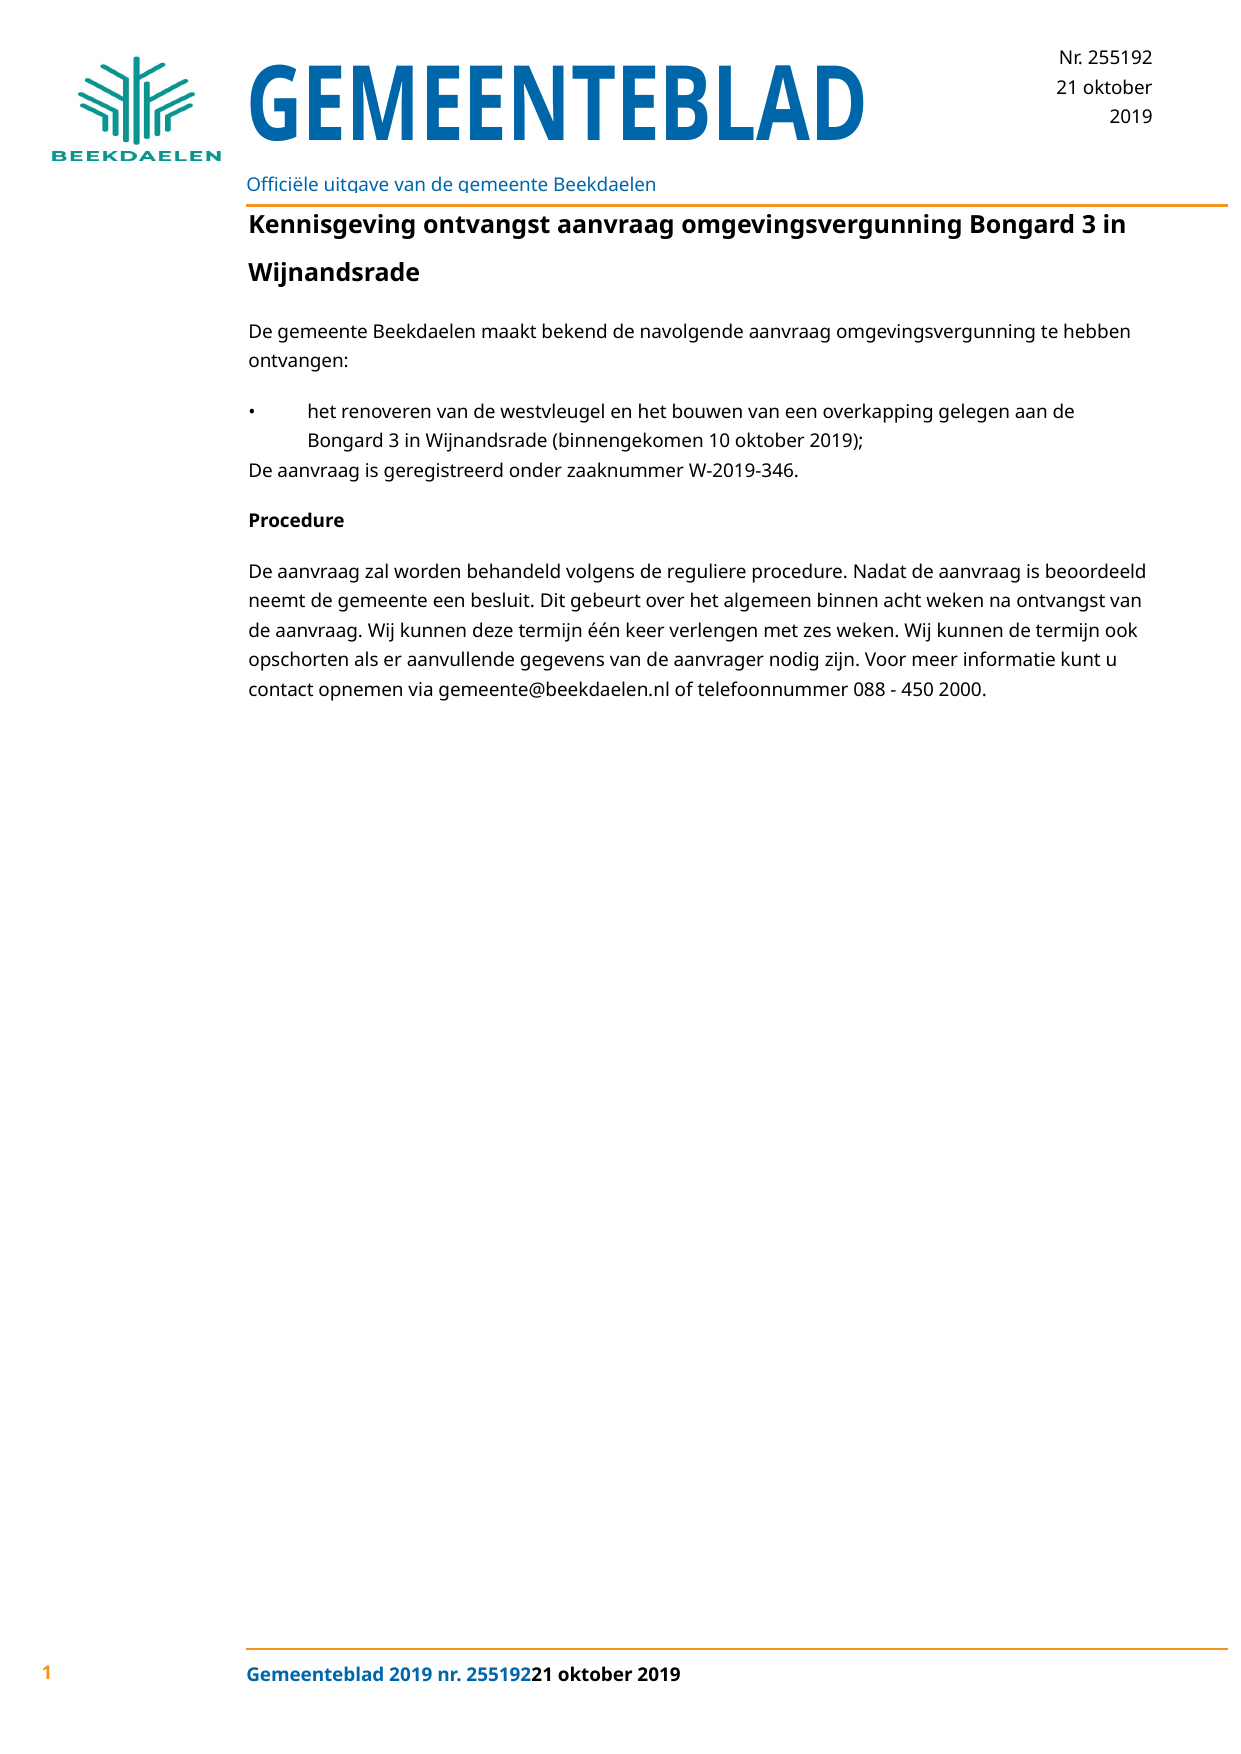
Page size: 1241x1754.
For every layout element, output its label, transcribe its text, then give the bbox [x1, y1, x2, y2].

text Kennisgeving ontvangst aanvraag omgevingsvergunning Bongard 3 in Wijnandsrade [248, 207, 1152, 288]
list het renoveren van de westvleugel en het bouwen van een overkapping gelegen aan de Bongard 3 in Wijnandsrade (binnengekomen 10 oktober 2019); [248, 398, 1152, 453]
text Procedure [248, 507, 1152, 533]
text De aanvraag zal worden behandeld volgens de reguliere procedure. Nadat de aanvraag is beoordeeld neemt de gemeente een besluit. Dit gebeurt over het algemeen binnen acht weken na ontvangst van de aanvraag. Wij kunnen deze termijn één keer verlengen met zes weken. Wij kunnen de termijn ook opschorten als er aanvullende gegevens van de aanvrager nodig zijn. Voor meer informatie kunt u contact opnemen via gemeente@beekdaelen.nl of telefoonnummer 088 - 450 2000. [248, 558, 1152, 702]
text De aanvraag is geregistreerd onder zaaknummer W-2019-346. [248, 457, 1152, 483]
text De gemeente Beekdaelen maakt bekend de navolgende aanvraag omgevingsvergunning te hebben ontvangen: [248, 318, 1152, 373]
picture [41, 47, 231, 172]
